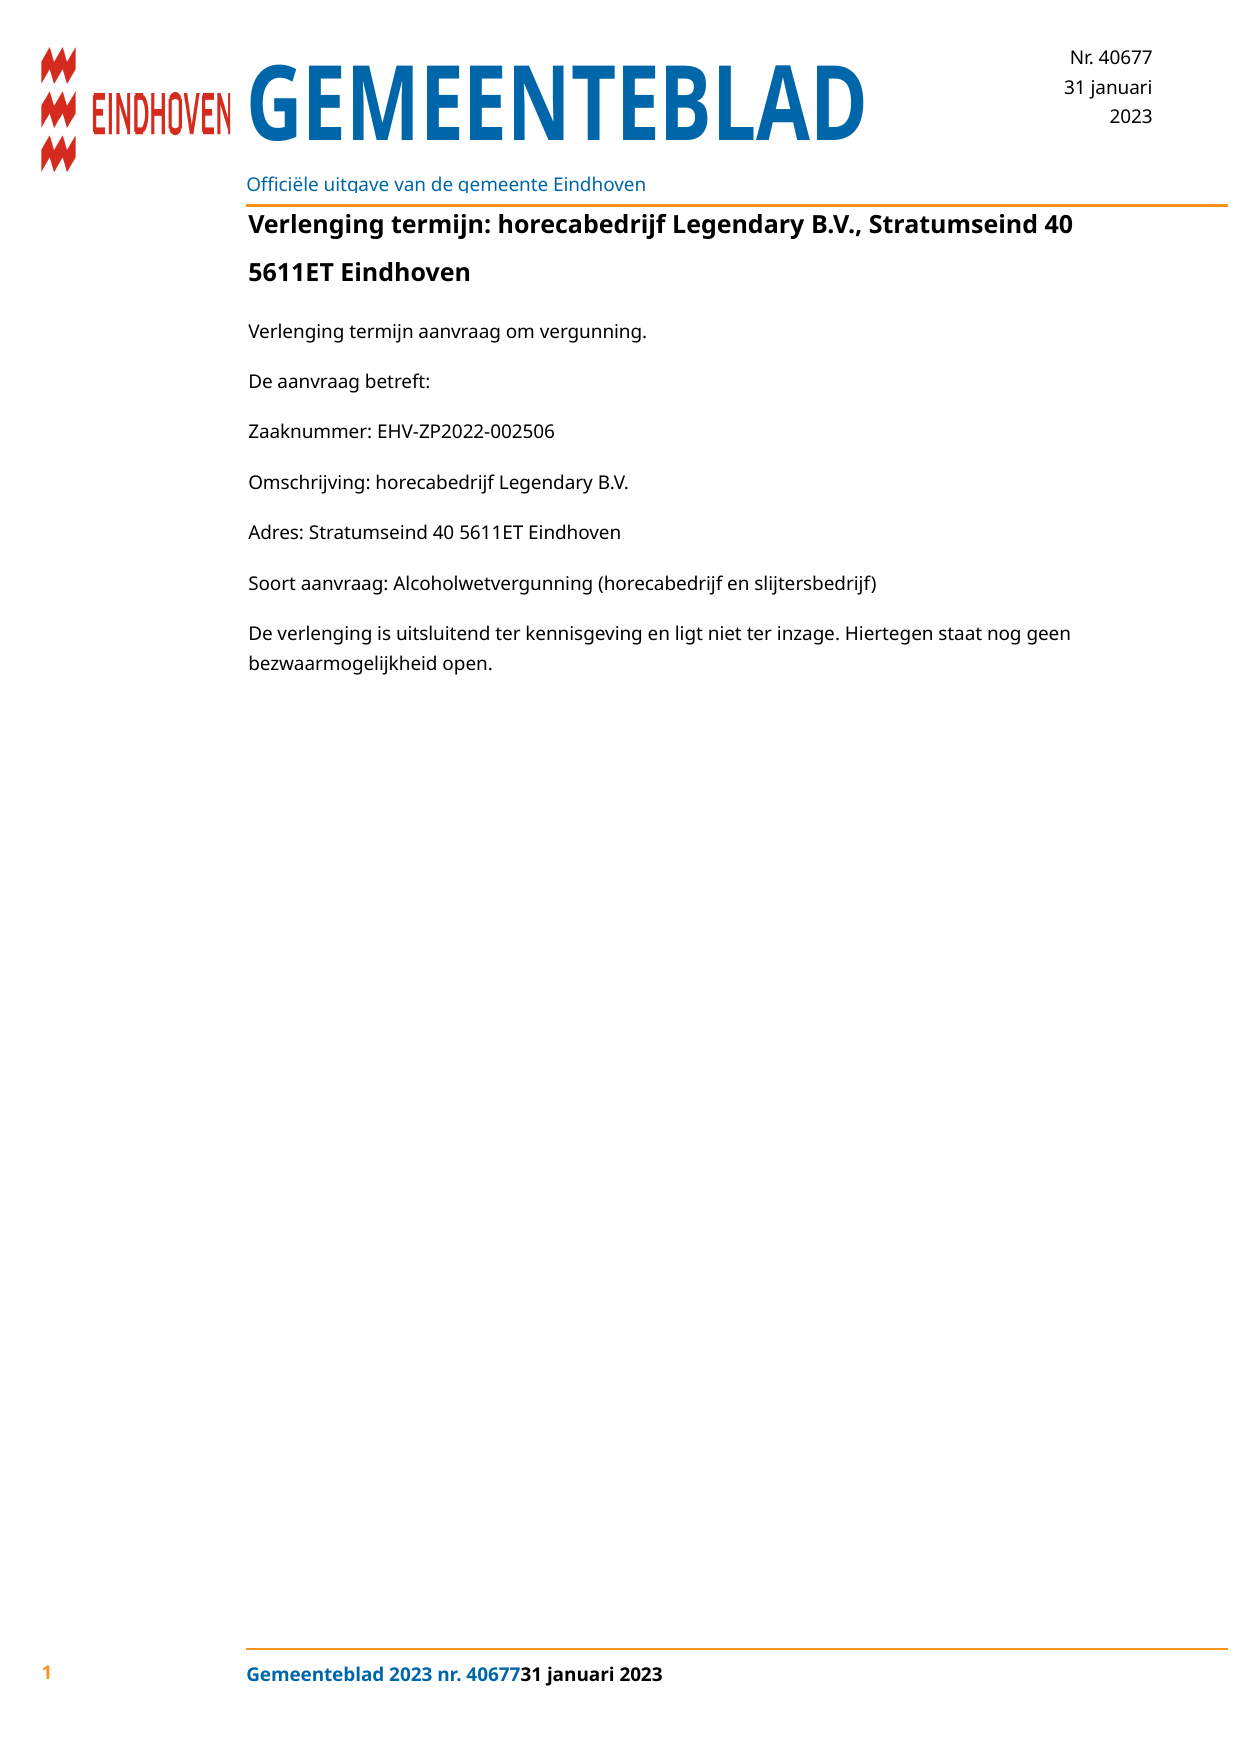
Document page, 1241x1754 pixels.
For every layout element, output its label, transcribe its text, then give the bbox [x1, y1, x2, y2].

text Verlenging termijn: horecabedrijf Legendary B.V., Stratumseind 40 5611ET Eindhoven [248, 207, 1152, 288]
text Omschrijving: horecabedrijf Legendary B.V. [248, 469, 1152, 495]
text Zaaknummer: EHV-ZP2022-002506 [248, 419, 1152, 444]
text Verlenging termijn aanvraag om vergunning. [248, 318, 1152, 344]
text De aanvraag betreft: [248, 368, 1152, 394]
picture [41, 47, 231, 172]
text De verlenging is uitsluitend ter kennisgeving en ligt niet ter inzage. Hiertegen staat nog geen bezwaarmogelijkheid open. [248, 620, 1152, 676]
text Soort aanvraag: Alcoholwetvergunning (horecabedrijf en slijtersbedrijf) [248, 570, 1152, 596]
text Adres: Stratumseind 40 5611ET Eindhoven [248, 519, 1152, 545]
